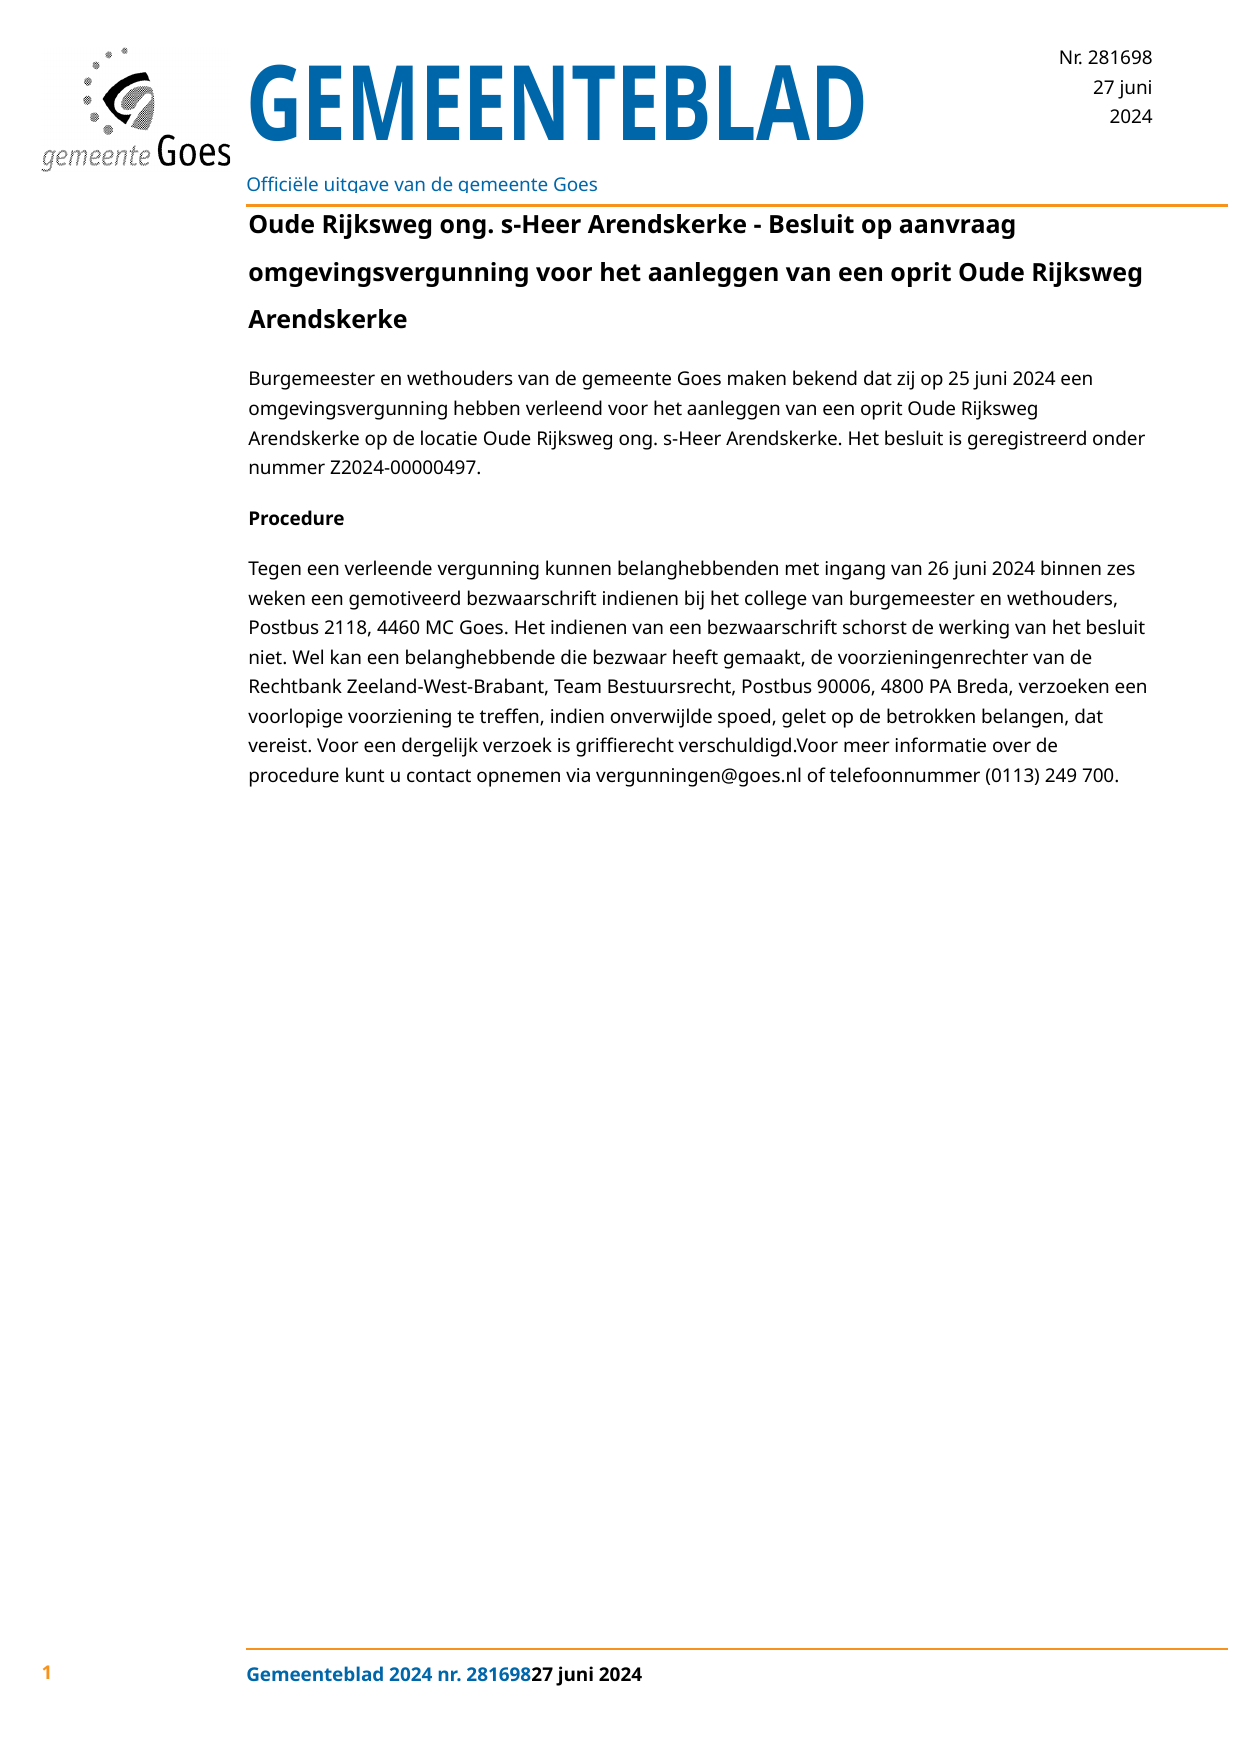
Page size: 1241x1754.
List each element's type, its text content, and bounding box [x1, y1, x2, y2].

text Procedure [248, 505, 1152, 530]
text Tegen een verleende vergunning kunnen belanghebbenden met ingang van 26 juni 2024 binnen zes weken een gemotiveerd bezwaarschrift indienen bij het college van burgemeester en wethouders, Postbus 2118, 4460 MC Goes. Het indienen van een bezwaarschrift schorst de werking van het besluit niet. Wel kan een belanghebbende die bezwaar heeft gemaakt, de voorzieningenrechter van de Rechtbank Zeeland-West-Brabant, Team Bestuursrecht, Postbus 90006, 4800 PA Breda, verzoeken een voorlopige voorziening te treffen, indien onverwijlde spoed, gelet op de betrokken belangen, dat vereist. Voor een dergelijk verzoek is griffierecht verschuldigd.Voor meer informatie over de procedure kunt u contact opnemen via vergunningen@goes.nl of telefoonnummer (0113) 249 700. [248, 555, 1152, 788]
text Oude Rijksweg ong. s-Heer Arendskerke - Besluit op aanvraag omgevingsvergunning voor het aanleggen van een oprit Oude Rijksweg Arendskerke [248, 207, 1152, 336]
text Burgemeester en wethouders van de gemeente Goes maken bekend dat zij op 25 juni 2024 een omgevingsvergunning hebben verleend voor het aanleggen van een oprit Oude Rijksweg Arendskerke op de locatie Oude Rijksweg ong. s-Heer Arendskerke. Het besluit is geregistreerd onder nummer Z2024-00000497. [248, 366, 1152, 480]
picture [41, 47, 231, 172]
